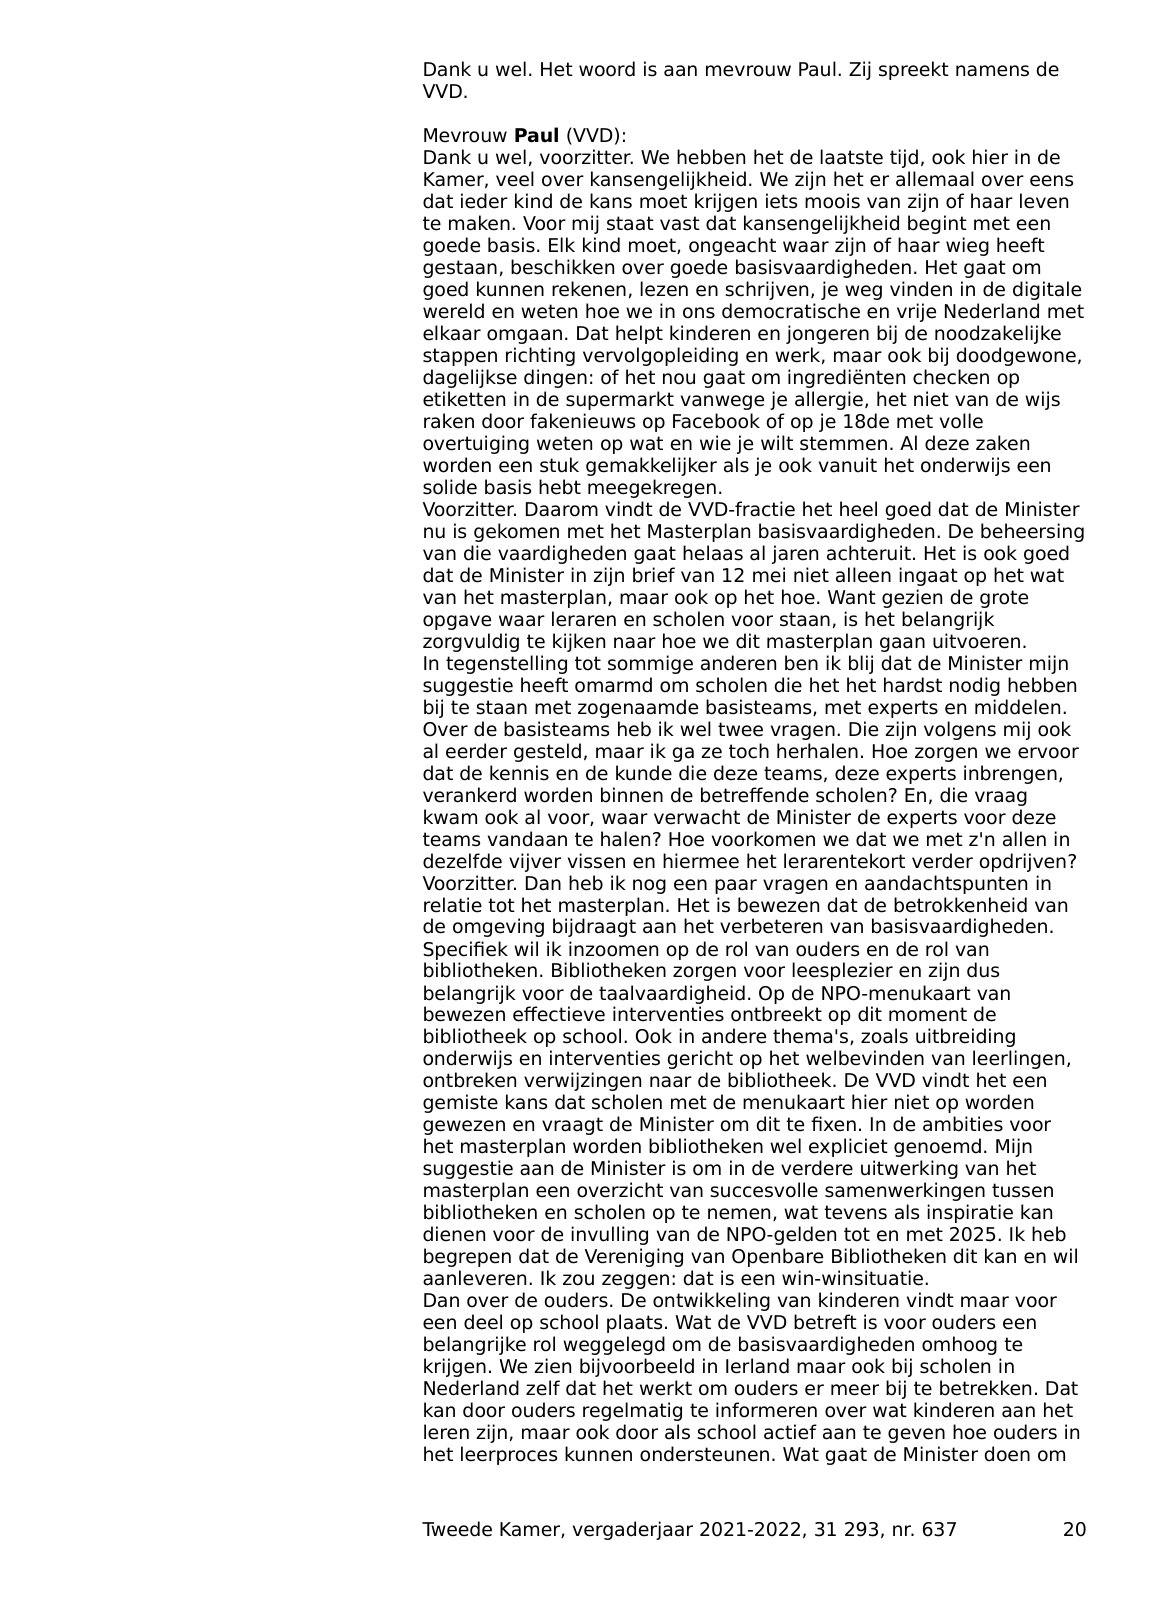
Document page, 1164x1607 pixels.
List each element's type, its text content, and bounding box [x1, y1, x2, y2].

text Dan over de ouders. De ontwikkeling van kinderen vindt maar voor een deel op school plaats. Wat de VVD betreft is voor ouders een belangrijke rol weggelegd om de basisvaardigheden omhoog te krijgen. We zien bijvoorbeeld in Ierland maar ook bij scholen in Nederland zelf dat het werkt om ouders er meer bij te betrekken. Dat kan door ouders regelmatig te informeren over wat kinderen aan het leren zijn, maar ook door als school actief aan te geven hoe ouders in het leerproces kunnen ondersteunen. Wat gaat de Minister doen om [422, 1290, 1087, 1466]
text Dank u wel, voorzitter. We hebben het de laatste tijd, ook hier in de Kamer, veel over kansengelijkheid. We zijn het er allemaal over eens dat ieder kind de kans moet krijgen iets moois van zijn of haar leven te maken. Voor mij staat vast dat kansengelijkheid begint met een goede basis. Elk kind moet, ongeacht waar zijn of haar wieg heeft gestaan, beschikken over goede basisvaardigheden. Het gaat om goed kunnen rekenen, lezen en schrijven, je weg vinden in de digitale wereld en weten hoe we in ons democratische en vrije Nederland met elkaar omgaan. Dat helpt kinderen en jongeren bij de noodzakelijke stappen richting vervolgopleiding en werk, maar ook bij doodgewone, dagelijkse dingen: of het nou gaat om ingrediënten checken op etiketten in de supermarkt vanwege je allergie, het niet van de wijs raken door fakenieuws op Facebook of op je 18de met volle overtuiging weten op wat en wie je wilt stemmen. Al deze zaken worden een stuk gemakkelijker als je ook vanuit het onderwijs een solide basis hebt meegekregen. [422, 147, 1087, 499]
text In tegenstelling tot sommige anderen ben ik blij dat de Minister mijn suggestie heeft omarmd om scholen die het het hardst nodig hebben bij te staan met zogenaamde basisteams, met experts en middelen. Over de basisteams heb ik wel twee vragen. Die zijn volgens mij ook al eerder gesteld, maar ik ga ze toch herhalen. Hoe zorgen we ervoor dat de kennis en de kunde die deze teams, deze experts inbrengen, verankerd worden binnen de betreffende scholen? En, die vraag kwam ook al voor, waar verwacht de Minister de experts voor deze teams vandaan te halen? Hoe voorkomen we dat we met z'n allen in dezelfde vijver vissen en hiermee het lerarentekort verder opdrijven? [422, 653, 1087, 872]
text Voorzitter. Dan heb ik nog een paar vragen en aandachtspunten in relatie tot het masterplan. Het is bewezen dat de betrokkenheid van de omgeving bijdraagt aan het verbeteren van basisvaardigheden. Specifiek wil ik inzoomen op de rol van ouders en de rol van bibliotheken. Bibliotheken zorgen voor leesplezier en zijn dus belangrijk voor de taalvaardigheid. Op de NPO-menukaart van bewezen effectieve interventies ontbreekt op dit moment de bibliotheek op school. Ook in andere thema's, zoals uitbreiding onderwijs en interventies gericht op het welbevinden van leerlingen, ontbreken verwijzingen naar de bibliotheek. De VVD vindt het een gemiste kans dat scholen met de menukaart hier niet op worden gewezen en vraagt de Minister om dit te fixen. In de ambities voor het masterplan worden bibliotheken wel expliciet genoemd. Mijn suggestie aan de Minister is om in de verdere uitwerking van het masterplan een overzicht van succesvolle samenwerkingen tussen bibliotheken en scholen op te nemen, wat tevens als inspiratie kan dienen voor de invulling van de NPO-gelden tot en met 2025. Ik heb begrepen dat de Vereniging van Openbare Bibliotheken dit kan en wil aanleveren. Ik zou zeggen: dat is een win-winsituatie. [422, 872, 1087, 1290]
text Dank u wel. Het woord is aan mevrouw Paul. Zij spreekt namens de VVD. [422, 59, 1087, 103]
text Mevrouw Paul (VVD): [422, 125, 1087, 147]
text Voorzitter. Daarom vindt de VVD-fractie het heel goed dat de Minister nu is gekomen met het Masterplan basisvaardigheden. De beheersing van die vaardigheden gaat helaas al jaren achteruit. Het is ook goed dat de Minister in zijn brief van 12 mei niet alleen ingaat op het wat van het masterplan, maar ook op het hoe. Want gezien de grote opgave waar leraren en scholen voor staan, is het belangrijk zorgvuldig te kijken naar hoe we dit masterplan gaan uitvoeren. [422, 499, 1087, 653]
